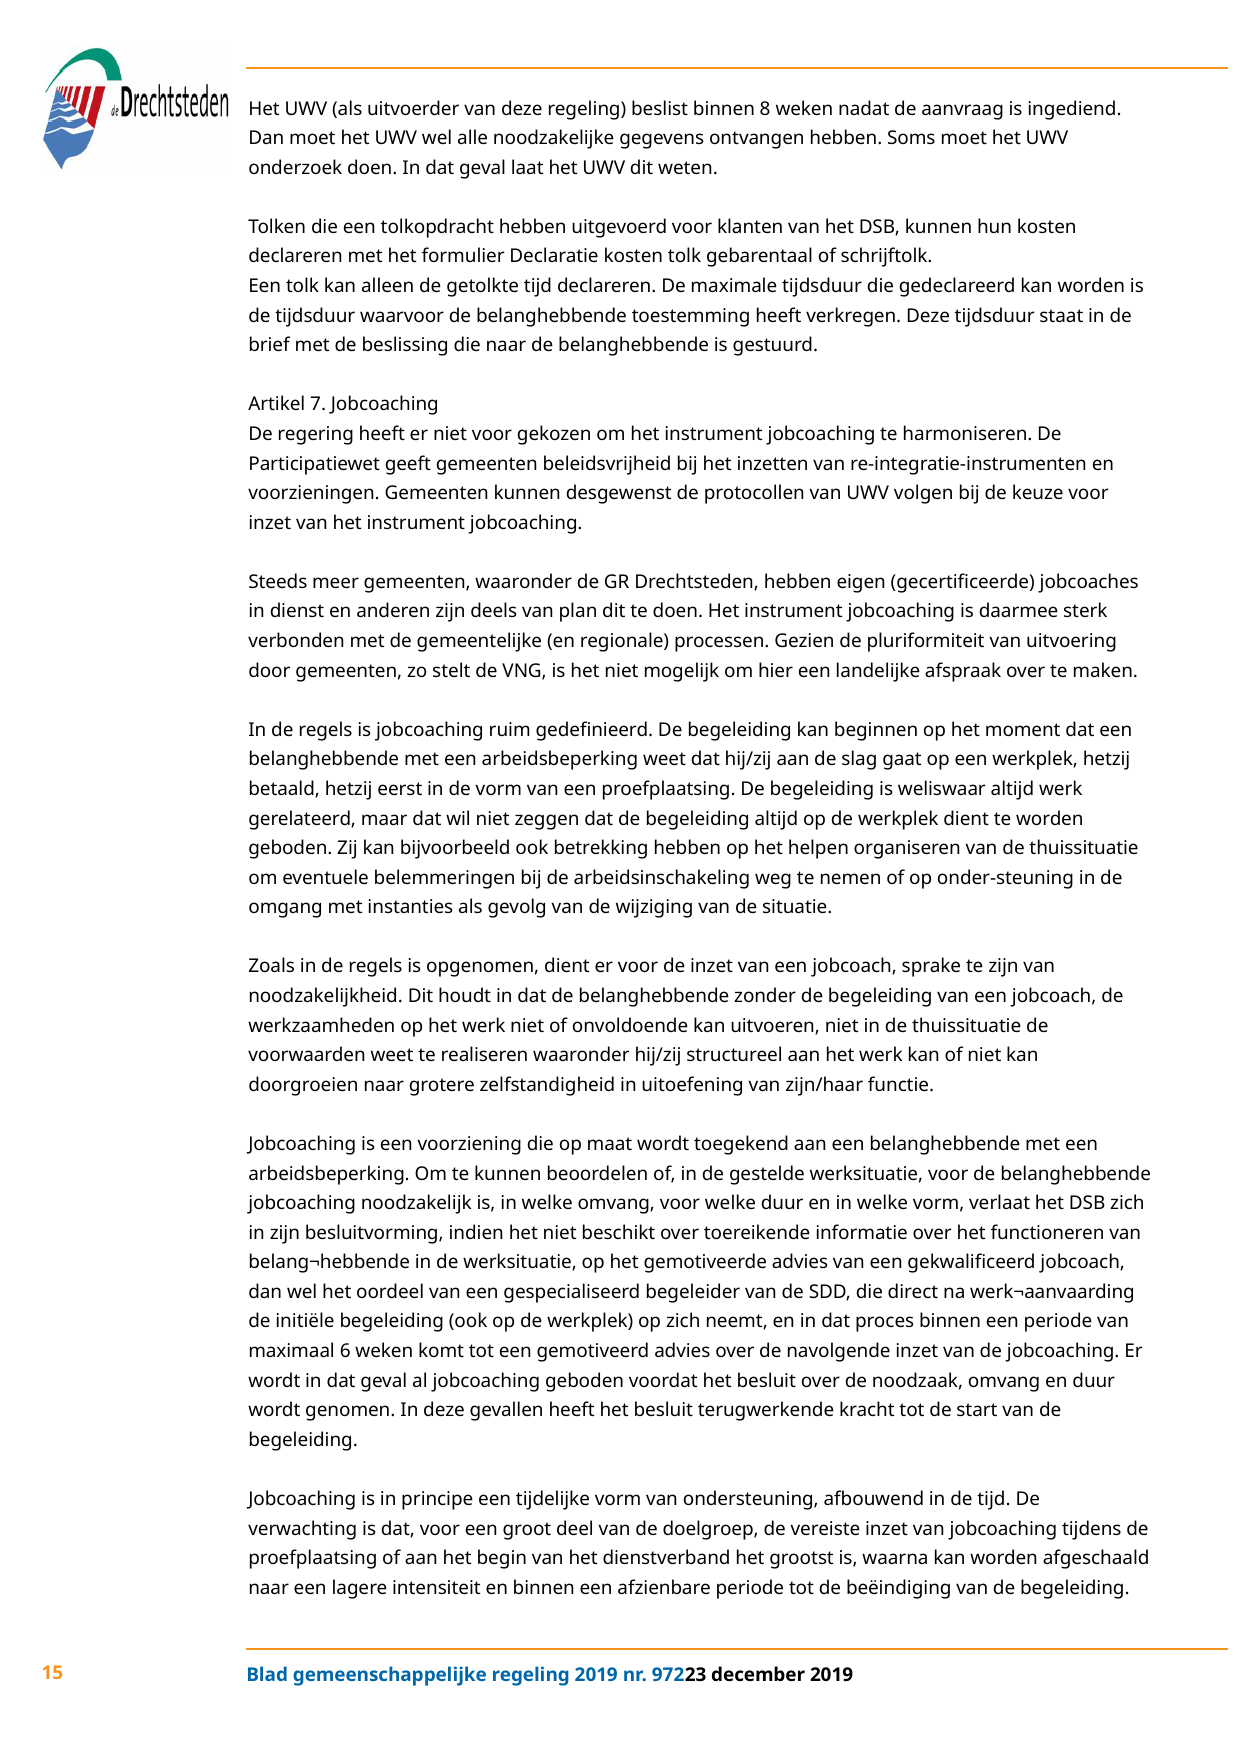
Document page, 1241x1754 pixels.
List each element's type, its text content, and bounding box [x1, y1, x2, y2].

text Het UWV (als uitvoerder van deze regeling) beslist binnen 8 weken nadat de aanvraag is ingediend. Dan moet het UWV wel alle noodzakelijke gegevens ontvangen hebben. Soms moet het UWV onderzoek doen. In dat geval laat het UWV dit weten. [248, 95, 1152, 180]
picture [41, 47, 231, 172]
text Jobcoaching is een voorziening die op maat wordt toegekend aan een belanghebbende met een arbeidsbeperking. Om te kunnen beoordelen of, in de gestelde werksituatie, voor de belanghebbende jobcoaching noodzakelijk is, in welke omvang, voor welke duur en in welke vorm, verlaat het DSB zich in zijn besluitvorming, indien het niet beschikt over toereikende informatie over het functioneren van belang¬hebbende in de werksituatie, op het gemotiveerde advies van een gekwalificeerd jobcoach, dan wel het oordeel van een gespecialiseerd begeleider van de SDD, die direct na werk¬aanvaarding de initiële begeleiding (ook op de werkplek) op zich neemt, en in dat proces binnen een periode van maximaal 6 weken komt tot een gemotiveerd advies over de navolgende inzet van de jobcoaching. Er wordt in dat geval al jobcoaching geboden voordat het besluit over de noodzaak, omvang en duur wordt genomen. In deze gevallen heeft het besluit terugwerkende kracht tot de start van de begeleiding. [248, 1130, 1152, 1452]
text In de regels is jobcoaching ruim gedefinieerd. De begeleiding kan beginnen op het moment dat een belanghebbende met een arbeidsbeperking weet dat hij/zij aan de slag gaat op een werkplek, hetzij betaald, hetzij eerst in de vorm van een proefplaatsing. De begeleiding is weliswaar altijd werk gerelateerd, maar dat wil niet zeggen dat de begeleiding altijd op de werkplek dient te worden geboden. Zij kan bijvoorbeeld ook betrekking hebben op het helpen organiseren van de thuissituatie om eventuele belemmeringen bij de arbeidsinschakeling weg te nemen of op onder-steuning in de omgang met instanties als gevolg van de wijziging van de situatie. [248, 716, 1152, 919]
text Een tolk kan alleen de getolkte tijd declareren. De maximale tijdsduur die gedeclareerd kan worden is de tijdsduur waarvoor de belanghebbende toestemming heeft verkregen. Deze tijdsduur staat in de brief met de beslissing die naar de belanghebbende is gestuurd. [248, 272, 1152, 357]
text Jobcoaching is in principe een tijdelijke vorm van ondersteuning, afbouwend in de tijd. De verwachting is dat, voor een groot deel van de doelgroep, de vereiste inzet van jobcoaching tijdens de proefplaatsing of aan het begin van het dienstverband het grootst is, waarna kan worden afgeschaald naar een lagere intensiteit en binnen een afzienbare periode tot de beëindiging van de begeleiding. [248, 1485, 1152, 1600]
text Steeds meer gemeenten, waaronder de GR Drechtsteden, hebben eigen (gecertificeerde) jobcoaches in dienst en anderen zijn deels van plan dit te doen. Het instrument jobcoaching is daarmee sterk verbonden met de gemeentelijke (en regionale) processen. Gezien de pluriformiteit van uitvoering door gemeenten, zo stelt de VNG, is het niet mogelijk om hier een landelijke afspraak over te maken. [248, 568, 1152, 683]
text Tolken die een tolkopdracht hebben uitgevoerd voor klanten van het DSB, kunnen hun kosten declareren met het formulier Declaratie kosten tolk gebarentaal of schrijftolk. [248, 213, 1152, 268]
text De regering heeft er niet voor gekozen om het instrument jobcoaching te harmoniseren. De Participatiewet geeft gemeenten beleidsvrijheid bij het inzetten van re-integratie-instrumenten en voorzieningen. Gemeenten kunnen desgewenst de protocollen van UWV volgen bij de keuze voor inzet van het instrument jobcoaching. [248, 420, 1152, 535]
text Zoals in de regels is opgenomen, dient er voor de inzet van een jobcoach, sprake te zijn van noodzakelijkheid. Dit houdt in dat de belanghebbende zonder de begeleiding van een jobcoach, de werkzaamheden op het werk niet of onvoldoende kan uitvoeren, niet in de thuissituatie de voorwaarden weet te realiseren waaronder hij/zij structureel aan het werk kan of niet kan doorgroeien naar grotere zelfstandigheid in uitoefening van zijn/haar functie. [248, 953, 1152, 1097]
text Artikel 7. Jobcoaching [248, 391, 1152, 416]
